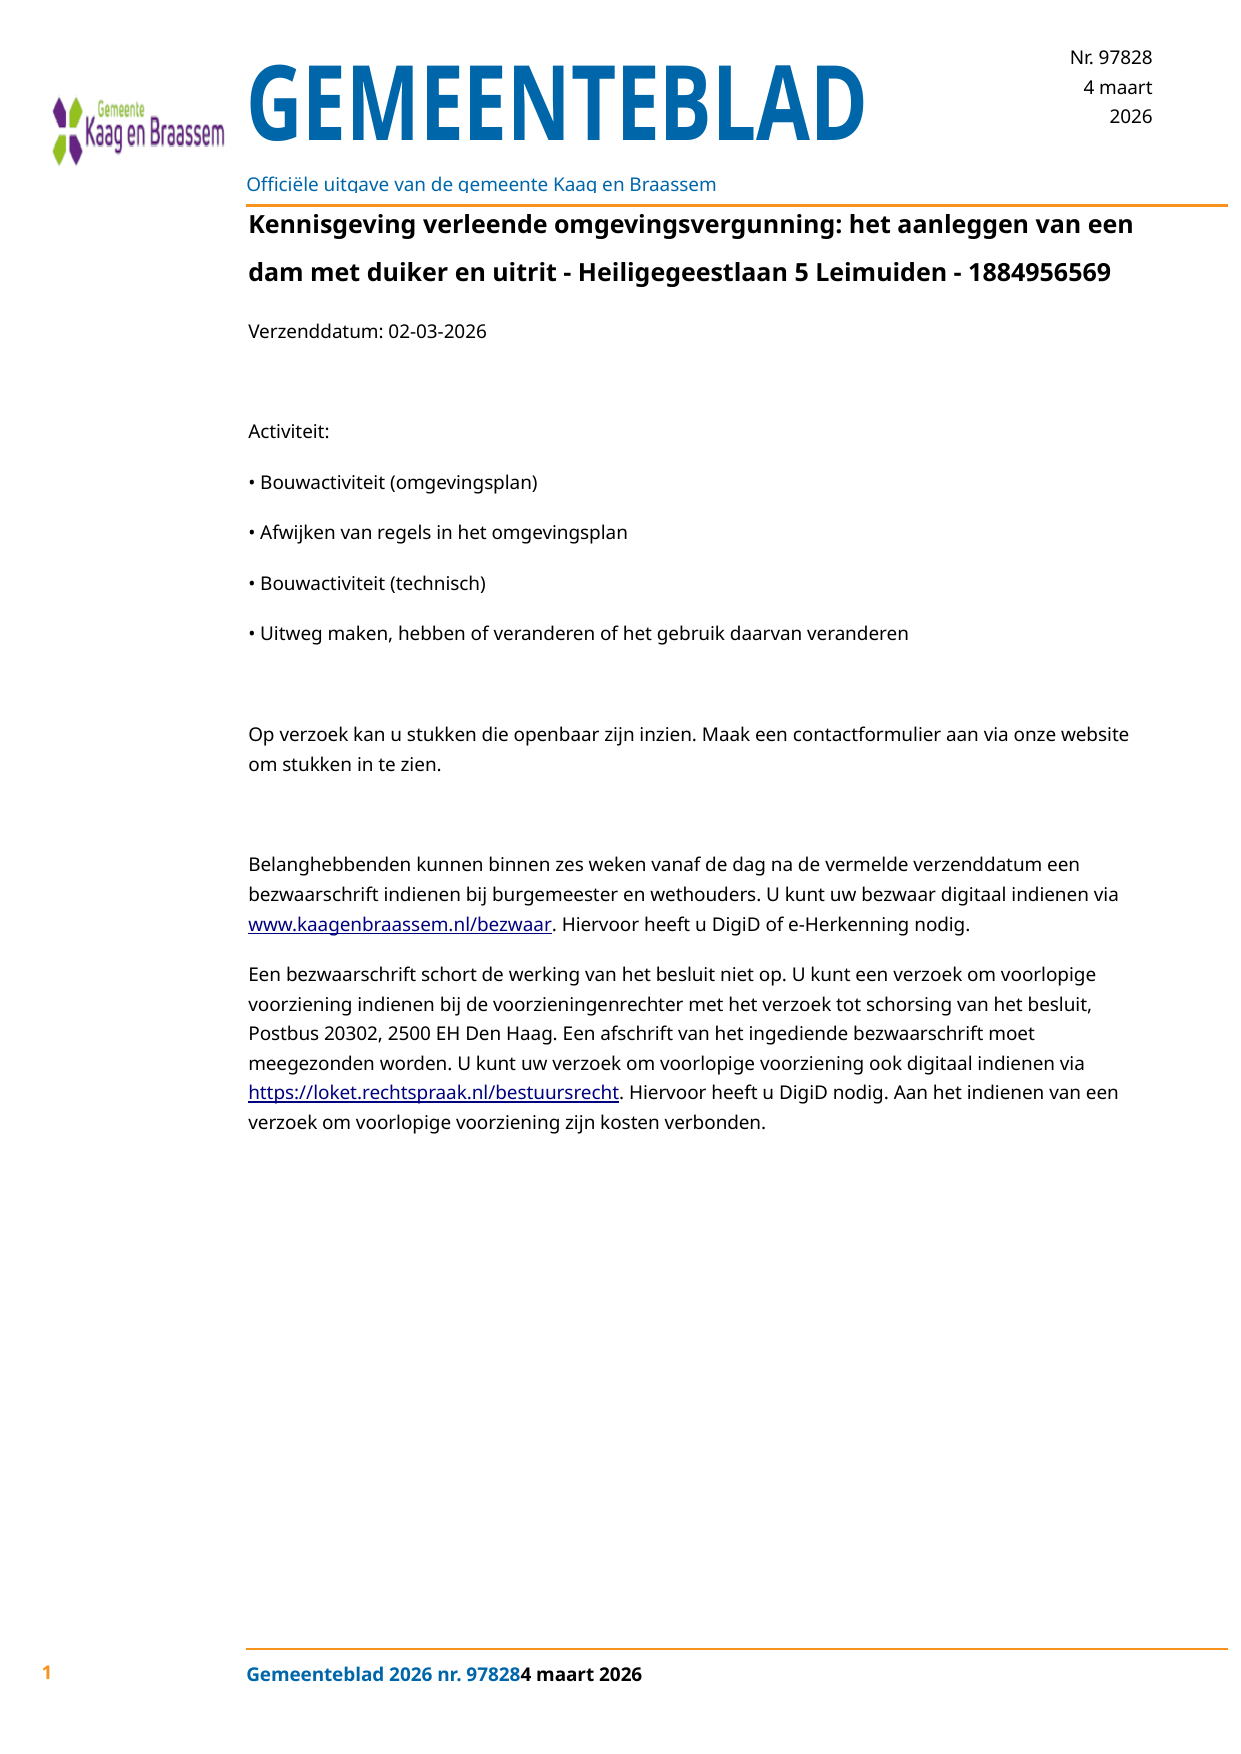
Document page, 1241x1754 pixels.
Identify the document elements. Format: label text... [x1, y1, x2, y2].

text Belanghebbenden kunnen binnen zes weken vanaf de dag na de vermelde verzenddatum een bezwaarschrift indienen bij burgemeester en wethouders. U kunt uw bezwaar digitaal indienen via www.kaagenbraassem.nl/bezwaar. Hiervoor heeft u DigiD of e-Herkenning nodig. [248, 852, 1152, 937]
text Een bezwaarschrift schort de werking van het besluit niet op. U kunt een verzoek om voorlopige voorziening indienen bij de voorzieningenrechter met het verzoek tot schorsing van het besluit, Postbus 20302, 2500 EH Den Haag. Een afschrift van het ingediende bezwaarschrift moet meegezonden worden. U kunt uw verzoek om voorlopige voorziening ook digitaal indienen via https://loket.rechtspraak.nl/bestuursrecht. Hiervoor heeft u DigiD nodig. Aan het indienen van een verzoek om voorlopige voorziening zijn kosten verbonden. [248, 961, 1152, 1135]
text Op verzoek kan u stukken die openbaar zijn inzien. Maak een contactformulier aan via onze website om stukken in te zien. [248, 721, 1152, 777]
picture [41, 47, 231, 172]
text Activiteit: [248, 419, 1152, 444]
text Verzenddatum: 02-03-2026 [248, 318, 1152, 344]
text • Bouwactiviteit (omgevingsplan) [248, 469, 1152, 495]
text • Uitweg maken, hebben of veranderen of het gebruik daarvan veranderen [248, 620, 1152, 646]
text Kennisgeving verleende omgevingsvergunning: het aanleggen van een dam met duiker en uitrit - Heiligegeestlaan 5 Leimuiden - 1884956569 [248, 207, 1152, 288]
text • Bouwactiviteit (technisch) [248, 570, 1152, 596]
text • Afwijken van regels in het omgevingsplan [248, 519, 1152, 545]
